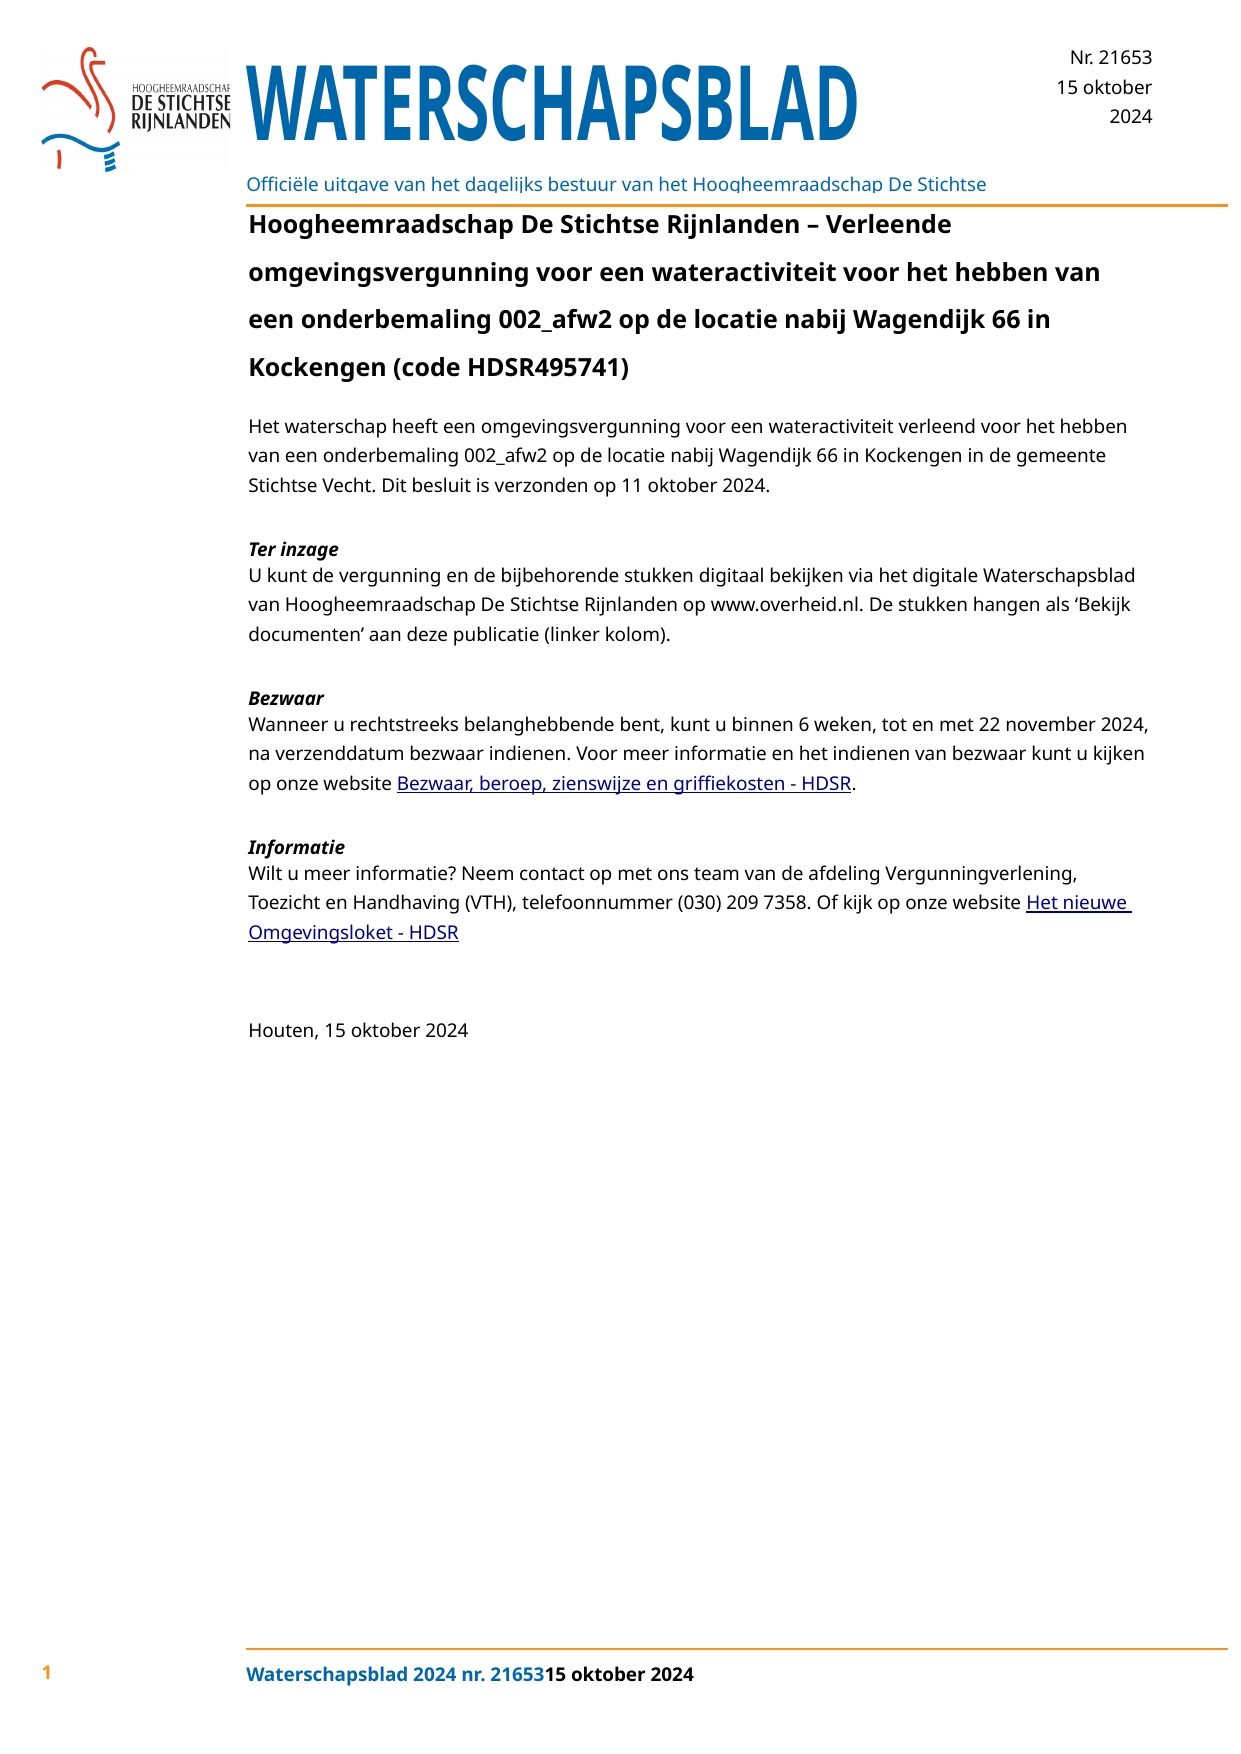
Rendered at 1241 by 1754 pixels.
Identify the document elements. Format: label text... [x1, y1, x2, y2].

text Bezwaar [248, 685, 1152, 711]
text Ter inzage [248, 536, 1152, 562]
picture [41, 47, 231, 172]
text Het waterschap heeft een omgevingsvergunning voor een wateractiviteit verleend voor het hebben van een onderbemaling 002_afw2 op de locatie nabij Wagendijk 66 in Kockengen in de gemeente Stichtse Vecht. Dit besluit is verzonden op 11 oktober 2024. [248, 413, 1152, 498]
text Informatie [248, 834, 1152, 860]
text U kunt de vergunning en de bijbehorende stukken digitaal bekijken via het digitale Waterschapsblad van Hoogheemraadschap De Stichtse Rijnlanden op www.overheid.nl. De stukken hangen als ‘Bekijk documenten’ aan deze publicatie (linker kolom). [248, 562, 1152, 647]
text Houten, 15 oktober 2024 [248, 1017, 1152, 1043]
text Wanneer u rechtstreeks belanghebbende bent, kunt u binnen 6 weken, tot en met 22 november 2024, na verzenddatum bezwaar indienen. Voor meer informatie en het indienen van bezwaar kunt u kijken op onze website Bezwaar, beroep, zienswijze en griffiekosten - HDSR. [248, 711, 1152, 796]
text Wilt u meer informatie? Neem contact op met ons team van de afdeling Vergunningverlening, Toezicht en Handhaving (VTH), telefoonnummer (030) 209 7358. Of kijk op onze website Het nieuwe Omgevingsloket - HDSR [248, 860, 1152, 944]
text Hoogheemraadschap De Stichtse Rijnlanden – Verleende omgevingsvergunning voor een wateractiviteit voor het hebben van een onderbemaling 002_afw2 op de locatie nabij Wagendijk 66 in Kockengen (code HDSR495741) [248, 207, 1152, 384]
